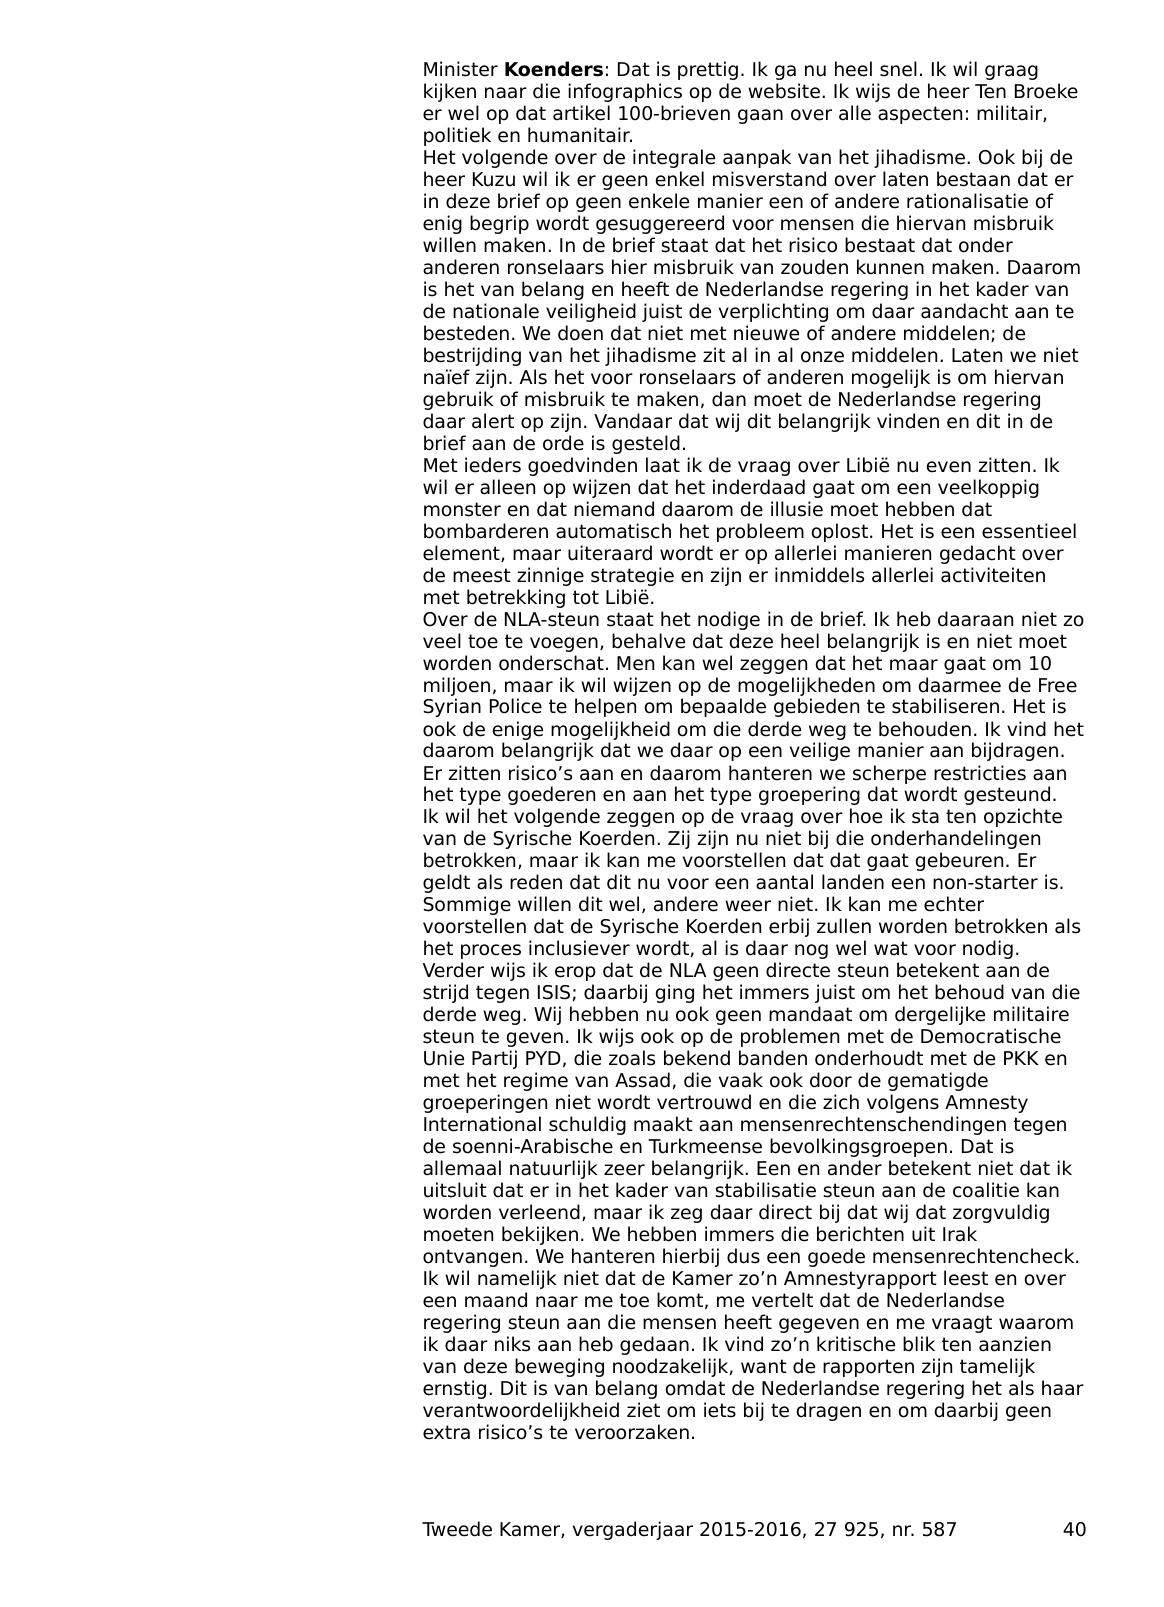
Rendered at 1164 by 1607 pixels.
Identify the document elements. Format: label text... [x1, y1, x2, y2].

text Met ieders goedvinden laat ik de vraag over Libië nu even zitten. Ik wil er alleen op wijzen dat het inderdaad gaat om een veelkoppig monster en dat niemand daarom de illusie moet hebben dat bombarderen automatisch het probleem oplost. Het is een essentieel element, maar uiteraard wordt er op allerlei manieren gedacht over de meest zinnige strategie en zijn er inmiddels allerlei activiteiten met betrekking tot Libië. [422, 455, 1087, 608]
text Ik wil het volgende zeggen op de vraag over hoe ik sta ten opzichte van de Syrische Koerden. Zij zijn nu niet bij die onderhandelingen betrokken, maar ik kan me voorstellen dat dat gaat gebeuren. Er geldt als reden dat dit nu voor een aantal landen een non-starter is. Sommige willen dit wel, andere weer niet. Ik kan me echter voorstellen dat de Syrische Koerden erbij zullen worden betrokken als het proces inclusiever wordt, al is daar nog wel wat voor nodig. Verder wijs ik erop dat de NLA geen directe steun betekent aan de strijd tegen ISIS; daarbij ging het immers juist om het behoud van die derde weg. Wij hebben nu ook geen mandaat om dergelijke militaire steun te geven. Ik wijs ook op de problemen met de Democratische Unie Partij PYD, die zoals bekend banden onderhoudt met de PKK en met het regime van Assad, die vaak ook door de gematigde groeperingen niet wordt vertrouwd en die zich volgens Amnesty International schuldig maakt aan mensenrechtenschendingen tegen de soenni-Arabische en Turkmeense bevolkingsgroepen. Dat is allemaal natuurlijk zeer belangrijk. Een en ander betekent niet dat ik uitsluit dat er in het kader van stabilisatie steun aan de coalitie kan worden verleend, maar ik zeg daar direct bij dat wij dat zorgvuldig moeten bekijken. We hebben immers die berichten uit Irak ontvangen. We hanteren hierbij dus een goede mensenrechtencheck. Ik wil namelijk niet dat de Kamer zo’n Amnestyrapport leest en over een maand naar me toe komt, me vertelt dat de Nederlandse regering steun aan die mensen heeft gegeven en me vraagt waarom ik daar niks aan heb gedaan. Ik vind zo’n kritische blik ten aanzien van deze beweging noodzakelijk, want de rapporten zijn tamelijk ernstig. Dit is van belang omdat de Nederlandse regering het als haar verantwoordelijkheid ziet om iets bij te dragen en om daarbij geen extra risico’s te veroorzaken. [422, 806, 1087, 1444]
text Minister Koenders: Dat is prettig. Ik ga nu heel snel. Ik wil graag kijken naar die infographics op de website. Ik wijs de heer Ten Broeke er wel op dat artikel 100-brieven gaan over alle aspecten: militair, politiek en humanitair. [422, 59, 1087, 147]
text Over de NLA-steun staat het nodige in de brief. Ik heb daaraan niet zo veel toe te voegen, behalve dat deze heel belangrijk is en niet moet worden onderschat. Men kan wel zeggen dat het maar gaat om 10 miljoen, maar ik wil wijzen op de mogelijkheden om daarmee de Free Syrian Police te helpen om bepaalde gebieden te stabiliseren. Het is ook de enige mogelijkheid om die derde weg te behouden. Ik vind het daarom belangrijk dat we daar op een veilige manier aan bijdragen. Er zitten risico’s aan en daarom hanteren we scherpe restricties aan het type goederen en aan het type groepering dat wordt gesteund. [422, 608, 1087, 806]
text Het volgende over de integrale aanpak van het jihadisme. Ook bij de heer Kuzu wil ik er geen enkel misverstand over laten bestaan dat er in deze brief op geen enkele manier een of andere rationalisatie of enig begrip wordt gesuggereerd voor mensen die hiervan misbruik willen maken. In de brief staat dat het risico bestaat dat onder anderen ronselaars hier misbruik van zouden kunnen maken. Daarom is het van belang en heeft de Nederlandse regering in het kader van de nationale veiligheid juist de verplichting om daar aandacht aan te besteden. We doen dat niet met nieuwe of andere middelen; de bestrijding van het jihadisme zit al in al onze middelen. Laten we niet naïef zijn. Als het voor ronselaars of anderen mogelijk is om hiervan gebruik of misbruik te maken, dan moet de Nederlandse regering daar alert op zijn. Vandaar dat wij dit belangrijk vinden en dit in de brief aan de orde is gesteld. [422, 147, 1087, 455]
